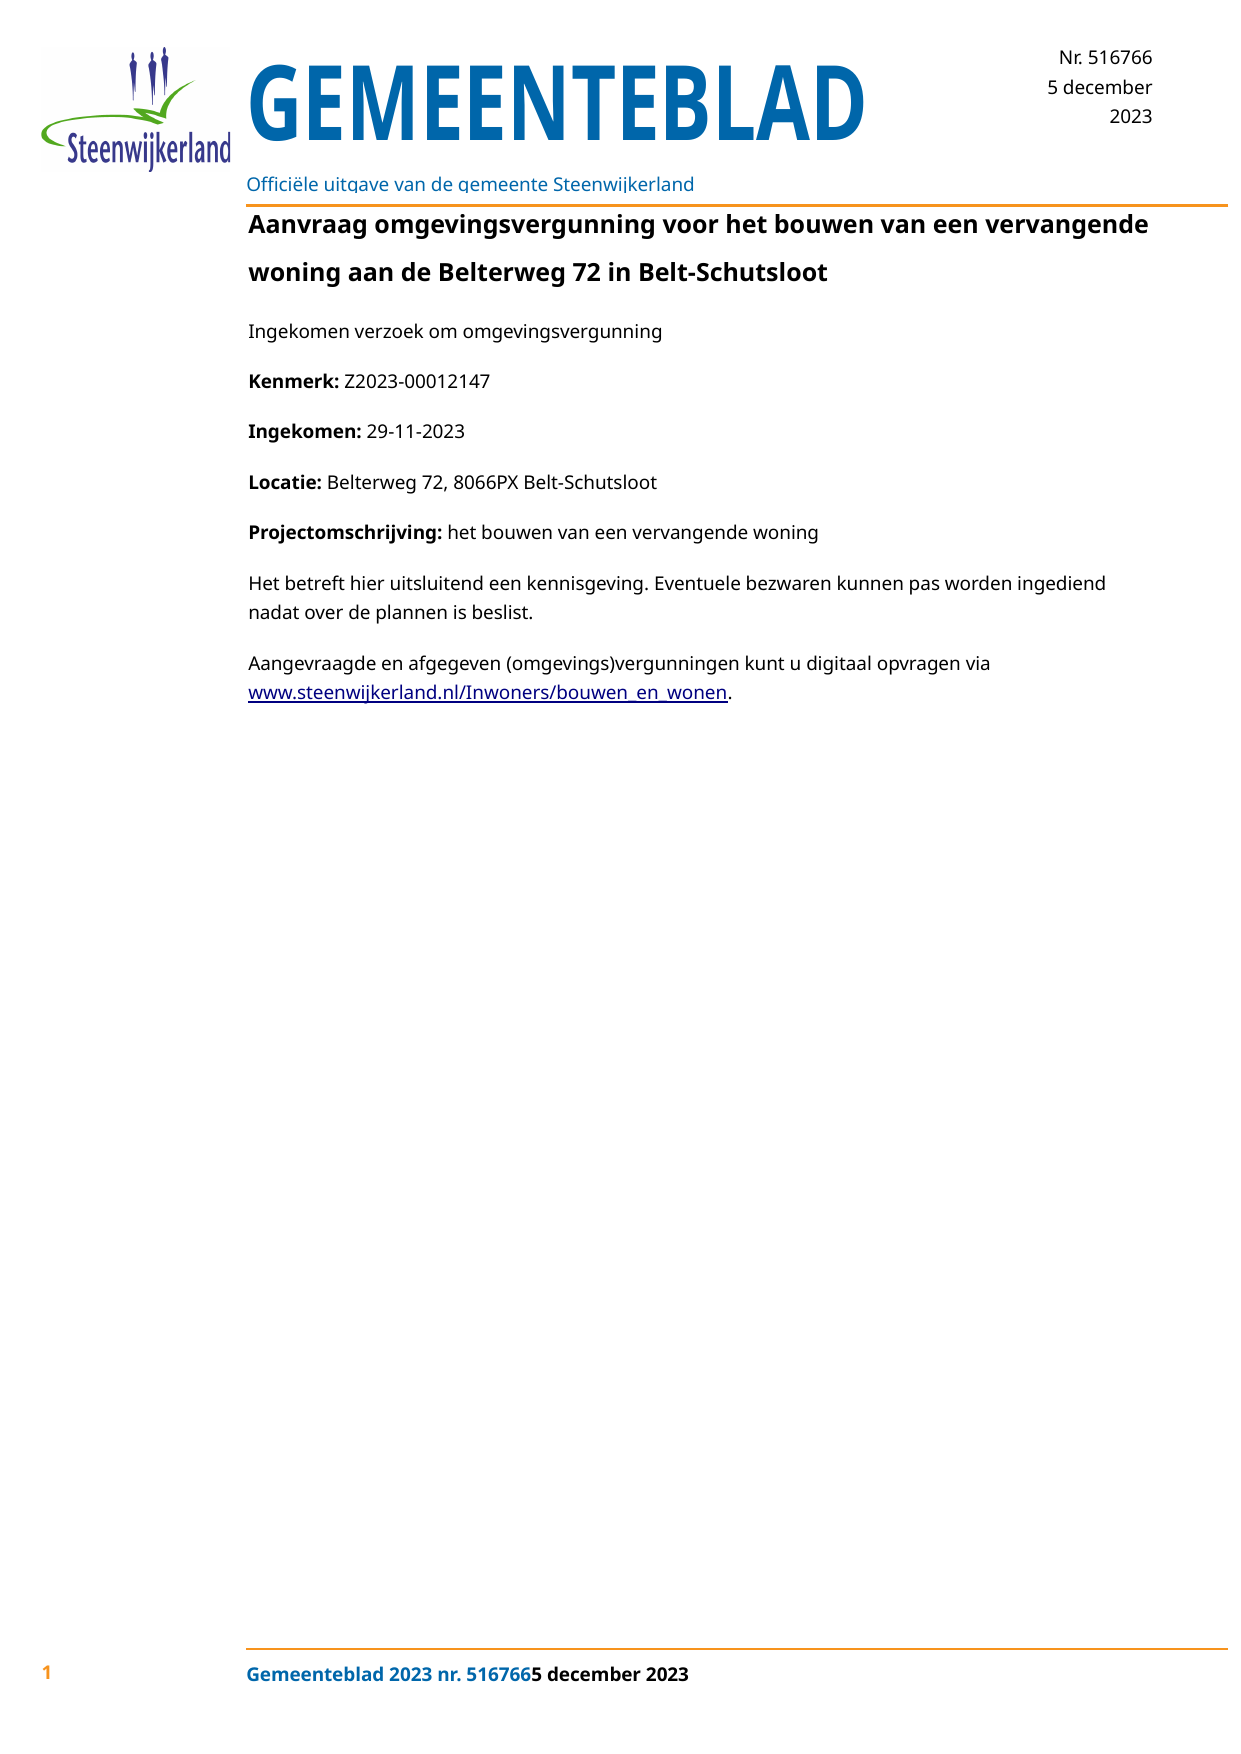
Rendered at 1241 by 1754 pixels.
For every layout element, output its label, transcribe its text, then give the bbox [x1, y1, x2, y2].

text Projectomschrijving: het bouwen van een vervangende woning [248, 519, 1152, 545]
text Locatie: Belterweg 72, 8066PX Belt-Schutsloot [248, 469, 1152, 495]
text Ingekomen: 29-11-2023 [248, 419, 1152, 444]
text Aangevraagde en afgegeven (omgevings)vergunningen kunt u digitaal opvragen via www.steenwijkerland.nl/Inwoners/bouwen_en_wonen. [248, 650, 1152, 705]
text Aanvraag omgevingsvergunning voor het bouwen van een vervangende woning aan de Belterweg 72 in Belt-Schutsloot [248, 207, 1152, 288]
text Het betreft hier uitsluitend een kennisgeving. Eventuele bezwaren kunnen pas worden ingediend nadat over de plannen is beslist. [248, 570, 1152, 625]
text Ingekomen verzoek om omgevingsvergunning [248, 318, 1152, 344]
text Kenmerk: Z2023-00012147 [248, 368, 1152, 394]
picture [41, 47, 231, 172]
